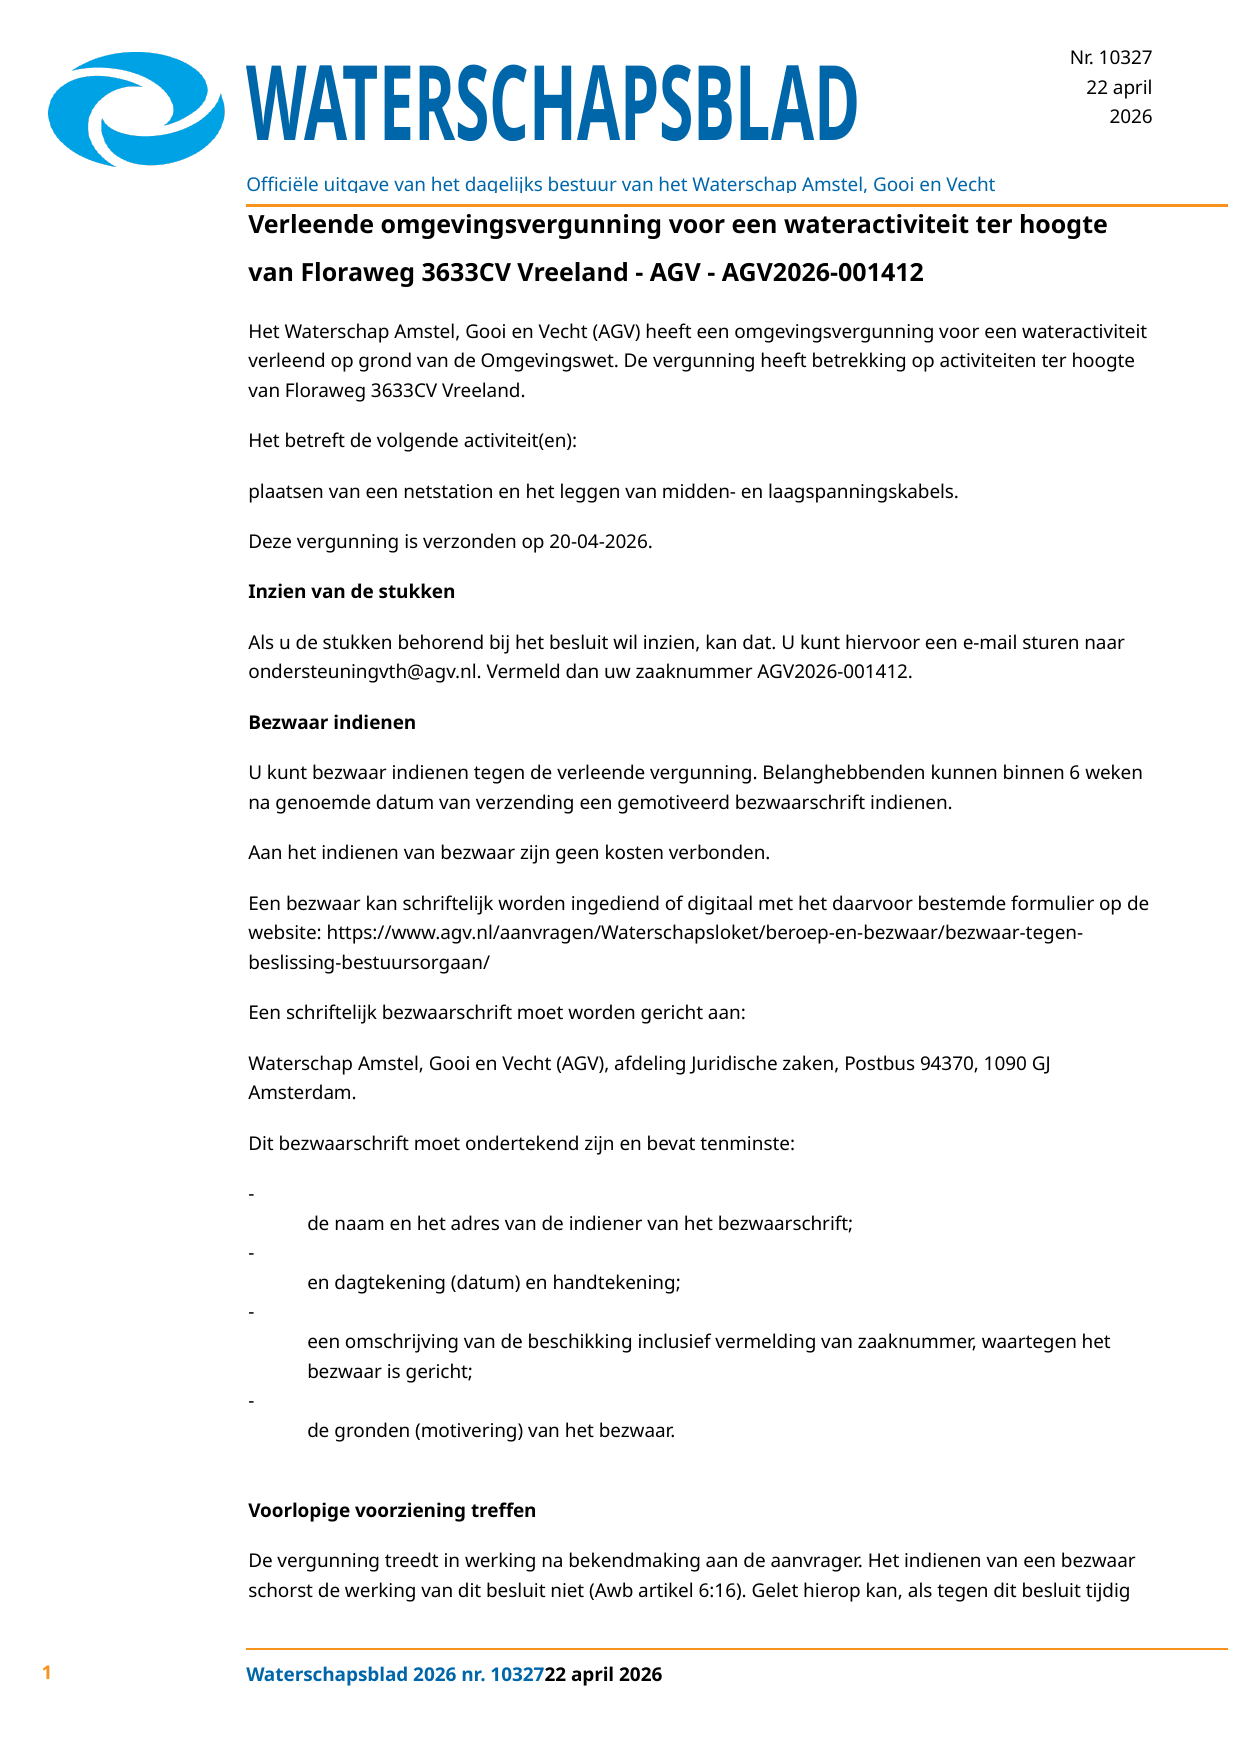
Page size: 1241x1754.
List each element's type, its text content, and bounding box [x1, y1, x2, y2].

list de naam en het adres van de indiener van het bezwaarschrift; [248, 1210, 1152, 1236]
text U kunt bezwaar indienen tegen de verleende vergunning. Belanghebbenden kunnen binnen 6 weken na genoemde datum van verzending een gemotiveerd bezwaarschrift indienen. [248, 759, 1152, 815]
text Bezwaar indienen [248, 709, 1152, 735]
text Voorlopige voorziening treffen [248, 1497, 1152, 1523]
text Inzien van de stukken [248, 579, 1152, 604]
text De vergunning treedt in werking na bekendmaking aan de aanvrager. Het indienen van een bezwaar schorst de werking van dit besluit niet (Awb artikel 6:16). Gelet hierop kan, als tegen dit besluit tijdig [248, 1547, 1152, 1603]
list en dagtekening (datum) en handtekening; [248, 1269, 1152, 1295]
text Dit bezwaarschrift moet ondertekend zijn en bevat tenminste: [248, 1130, 1152, 1156]
text Deze vergunning is verzonden op 20-04-2026. [248, 528, 1152, 554]
list de gronden (motivering) van het bezwaar. [248, 1417, 1152, 1443]
text Aan het indienen van bezwaar zijn geen kosten verbonden. [248, 839, 1152, 865]
text plaatsen van een netstation en het leggen van midden- en laagspanningskabels. [248, 478, 1152, 504]
text Een bezwaar kan schriftelijk worden ingediend of digitaal met het daarvoor bestemde formulier op de website: https://www.agv.nl/aanvragen/Waterschapsloket/beroep-en-bezwaar/bezwaar-tegen-beslissing-bestuursorgaan/ [248, 890, 1152, 975]
text Het Waterschap Amstel, Gooi en Vecht (AGV) heeft een omgevingsvergunning voor een wateractiviteit verleend op grond van de Omgevingswet. De vergunning heeft betrekking op activiteiten ter hoogte van Floraweg 3633CV Vreeland. [248, 318, 1152, 403]
text Het betreft de volgende activiteit(en): [248, 427, 1152, 453]
text Een schriftelijk bezwaarschrift moet worden gericht aan: [248, 999, 1152, 1025]
text Als u de stukken behorend bij het besluit wil inzien, kan dat. U kunt hiervoor een e-mail sturen naar ondersteuningvth@agv.nl. Vermeld dan uw zaaknummer AGV2026-001412. [248, 629, 1152, 684]
list een omschrijving van de beschikking inclusief vermelding van zaaknummer, waartegen het bezwaar is gericht; [248, 1328, 1152, 1384]
text Verleende omgevingsvergunning voor een wateractiviteit ter hoogte van Floraweg 3633CV Vreeland - AGV - AGV2026-001412 [248, 207, 1152, 288]
text Waterschap Amstel, Gooi en Vecht (AGV), afdeling Juridische zaken, Postbus 94370, 1090 GJ Amsterdam. [248, 1050, 1152, 1105]
picture [41, 47, 231, 172]
